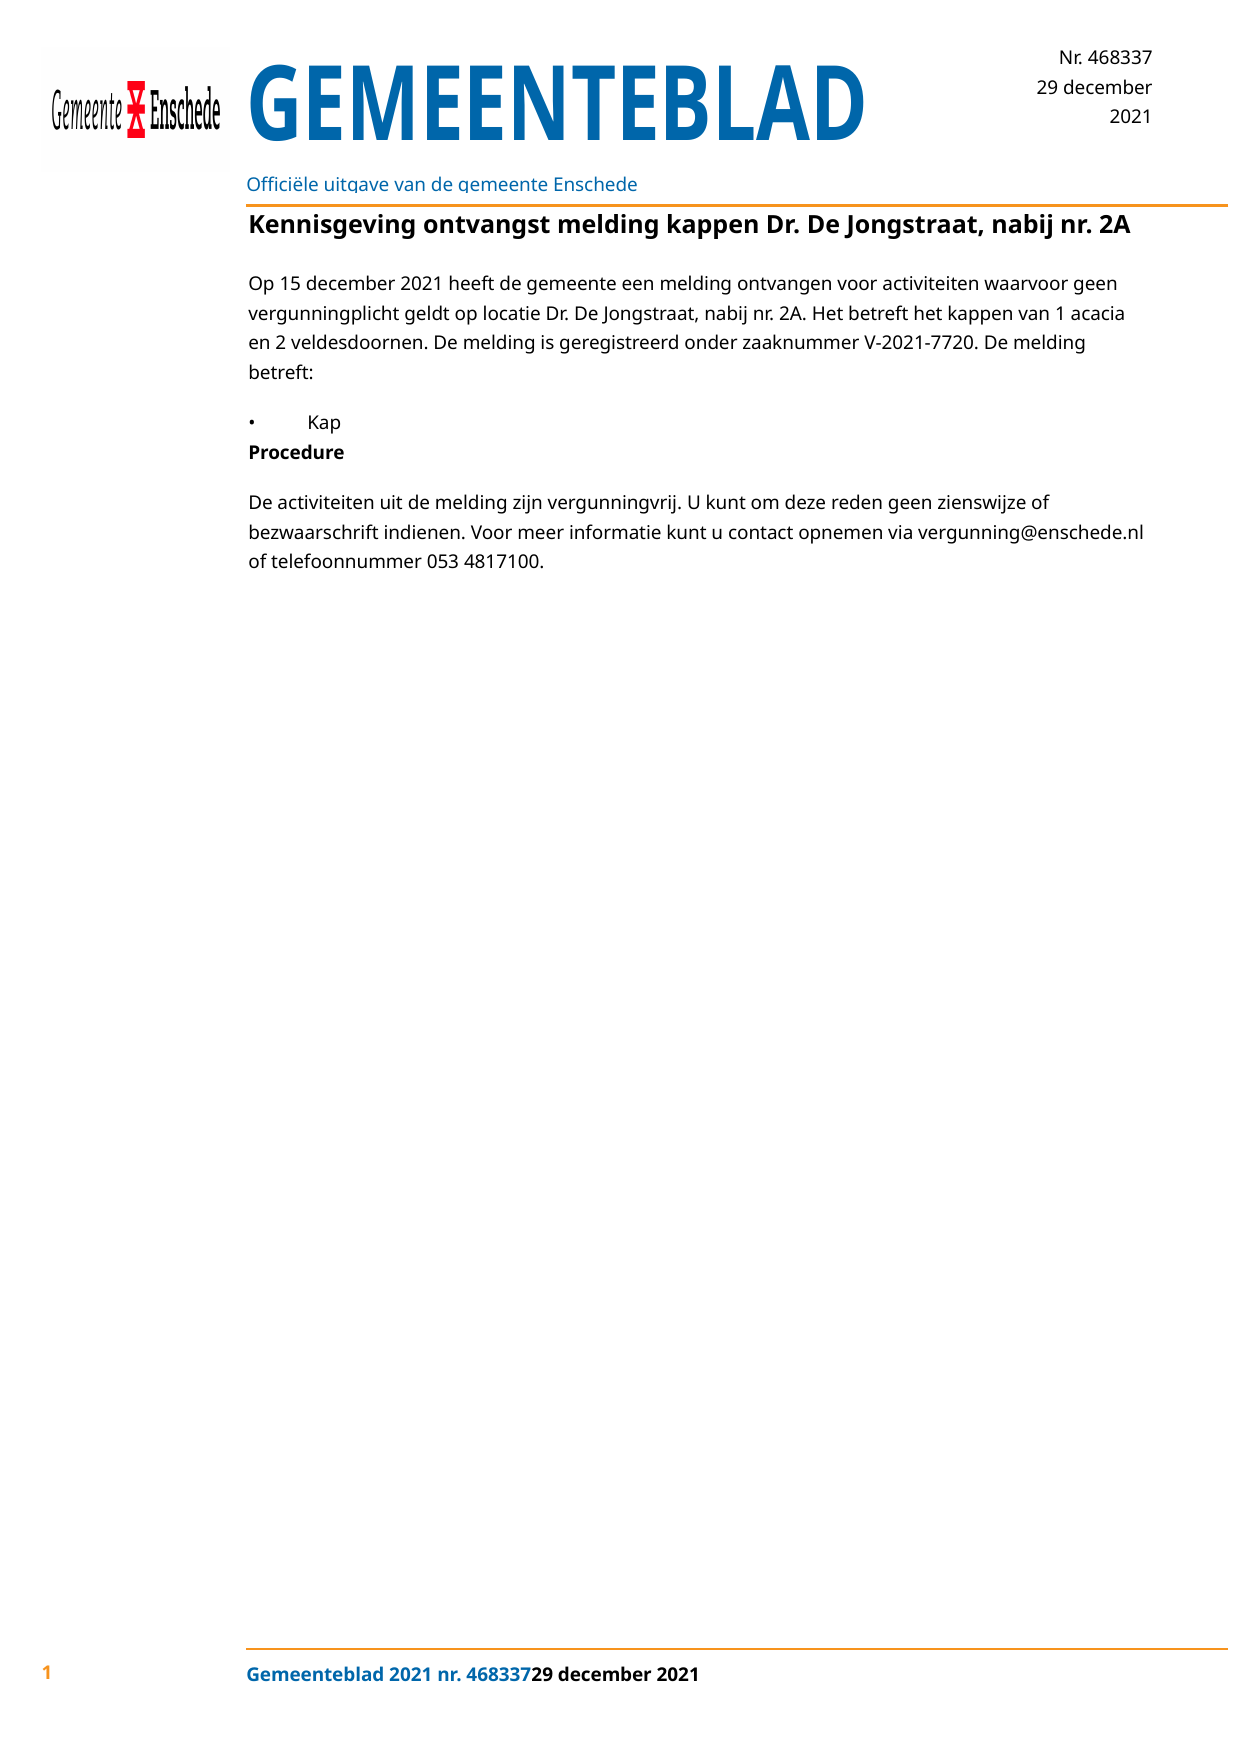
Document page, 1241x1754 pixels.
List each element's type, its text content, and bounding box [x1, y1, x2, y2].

list Kap [248, 409, 1152, 435]
text Kennisgeving ontvangst melding kappen Dr. De Jongstraat, nabij nr. 2A [248, 207, 1152, 241]
text De activiteiten uit de melding zijn vergunningvrij. U kunt om deze reden geen zienswijze of bezwaarschrift indienen. Voor meer informatie kunt u contact opnemen via vergunning@enschede.nl of telefoonnummer 053 4817100. [248, 489, 1152, 574]
text Op 15 december 2021 heeft de gemeente een melding ontvangen voor activiteiten waarvoor geen vergunningplicht geldt op locatie Dr. De Jongstraat, nabij nr. 2A. Het betreft het kappen van 1 acacia en 2 veldesdoornen. De melding is geregistreerd onder zaaknummer V-2021-7720. De melding betreft: [248, 270, 1152, 385]
text Procedure [248, 439, 1152, 465]
picture [41, 47, 231, 172]
